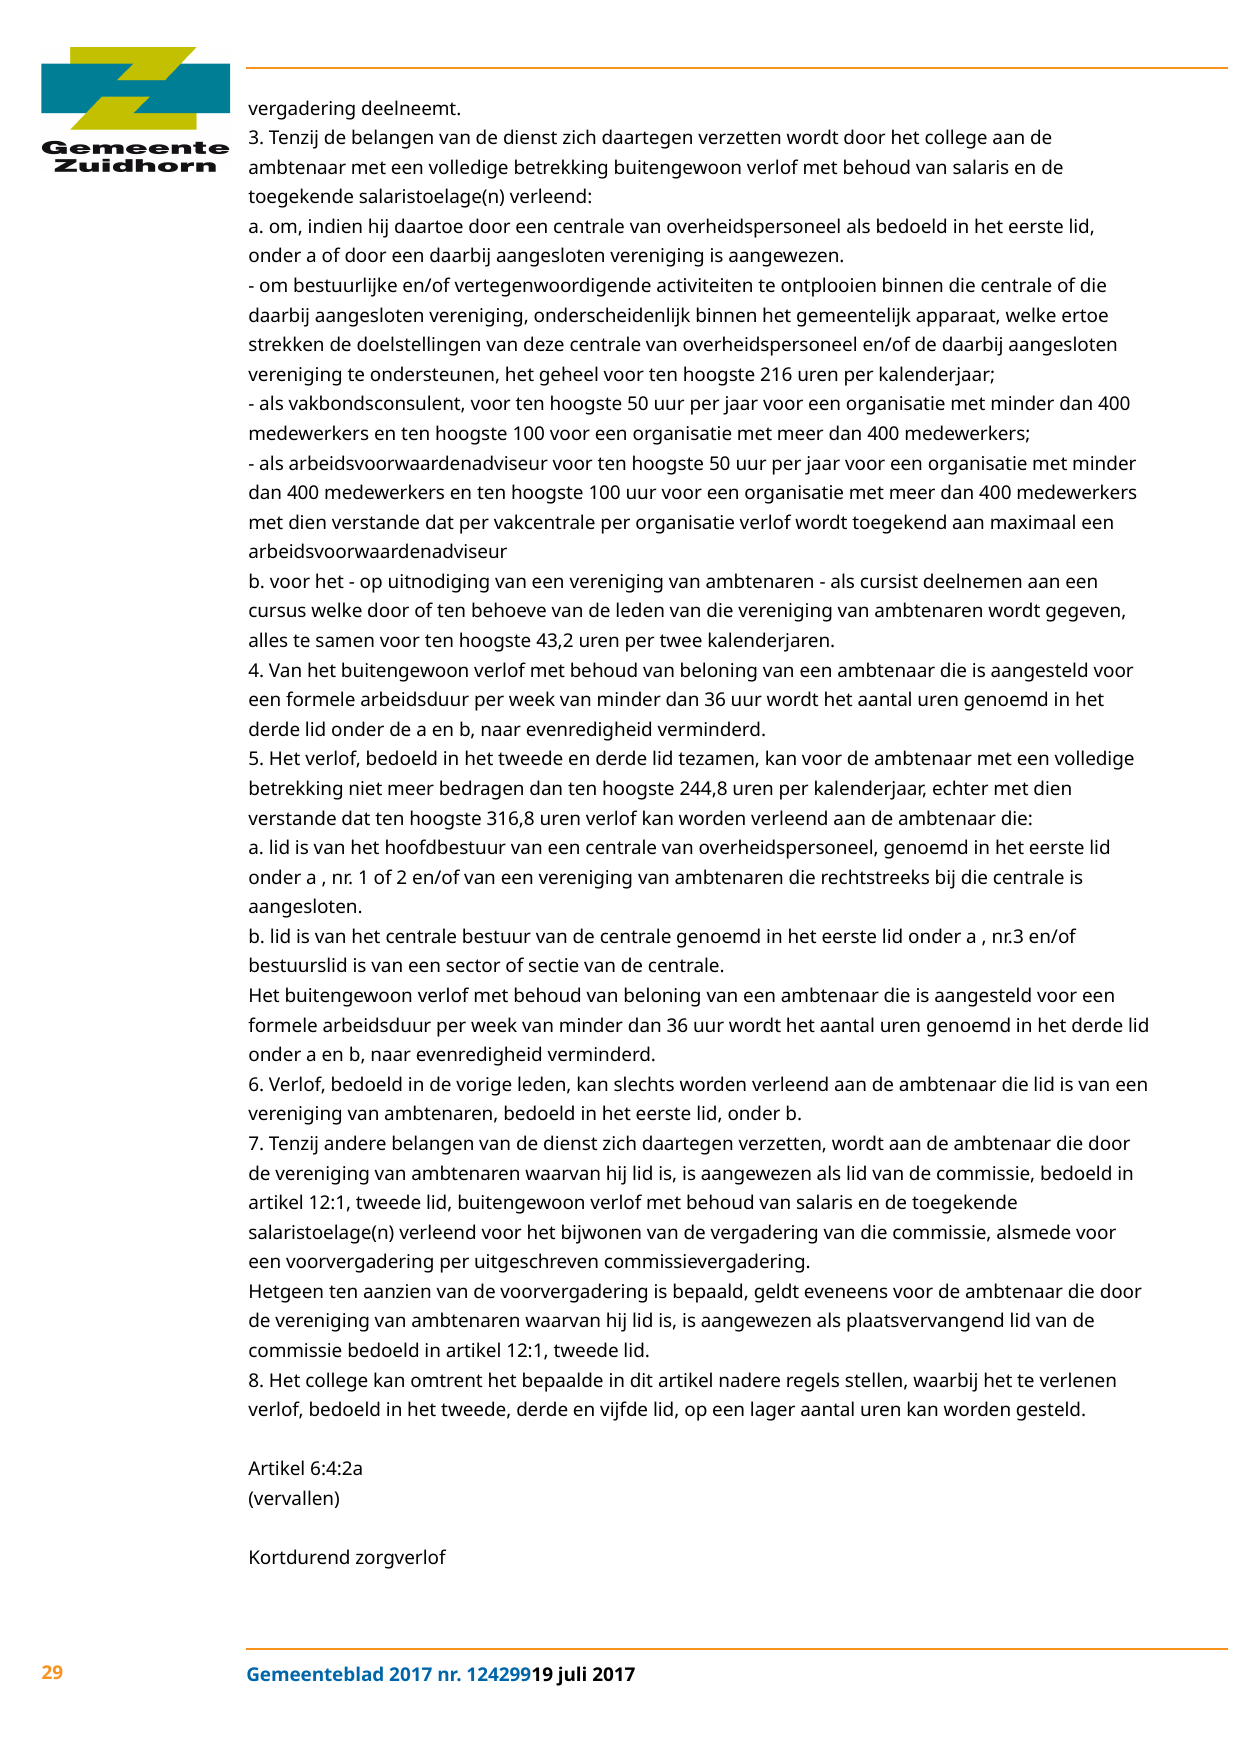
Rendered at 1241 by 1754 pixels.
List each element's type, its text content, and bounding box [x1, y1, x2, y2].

text 3. Tenzij de belangen van de dienst zich daartegen verzetten wordt door het college aan de ambtenaar met een volledige betrekking buitengewoon verlof met behoud van salaris en de toegekende salaristoelage(n) verleend: [248, 124, 1152, 209]
text Hetgeen ten aanzien van de voorvergadering is bepaald, geldt eveneens voor de ambtenaar die door de vereniging van ambtenaren waarvan hij lid is, is aangewezen als plaatsvervangend lid van de commissie bedoeld in artikel 12:1, tweede lid. [248, 1278, 1152, 1363]
text Kortdurend zorgverlof [248, 1544, 1152, 1570]
text Het buitengewoon verlof met behoud van beloning van een ambtenaar die is aangesteld voor een formele arbeidsduur per week van minder dan 36 uur wordt het aantal uren genoemd in het derde lid onder a en b, naar evenredigheid verminderd. [248, 982, 1152, 1067]
text - om bestuurlijke en/of vertegenwoordigende activiteiten te ontplooien binnen die centrale of die daarbij aangesloten vereniging, onderscheidenlijk binnen het gemeentelijk apparaat, welke ertoe strekken de doelstellingen van deze centrale van overheidspersoneel en/of de daarbij aangesloten vereniging te ondersteunen, het geheel voor ten hoogste 216 uren per kalenderjaar; [248, 272, 1152, 387]
text b. voor het - op uitnodiging van een vereniging van ambtenaren - als cursist deelnemen aan een cursus welke door of ten behoeve van de leden van die vereniging van ambtenaren wordt gegeven, alles te samen voor ten hoogste 43,2 uren per twee kalenderjaren. [248, 568, 1152, 653]
text a. om, indien hij daartoe door een centrale van overheidspersoneel als bedoeld in het eerste lid, onder a of door een daarbij aangesloten vereniging is aangewezen. [248, 213, 1152, 268]
text - als vakbondsconsulent, voor ten hoogste 50 uur per jaar voor een organisatie met minder dan 400 medewerkers en ten hoogste 100 voor een organisatie met meer dan 400 medewerkers; [248, 391, 1152, 446]
text Artikel 6:4:2a [248, 1456, 1152, 1481]
text a. lid is van het hoofdbestuur van een centrale van overheidspersoneel, genoemd in het eerste lid onder a , nr. 1 of 2 en/of van een vereniging van ambtenaren die rechtstreeks bij die centrale is aangesloten. [248, 834, 1152, 919]
text - als arbeidsvoorwaardenadviseur voor ten hoogste 50 uur per jaar voor een organisatie met minder dan 400 medewerkers en ten hoogste 100 uur voor een organisatie met meer dan 400 medewerkers met dien verstande dat per vakcentrale per organisatie verlof wordt toegekend aan maximaal een arbeidsvoorwaardenadviseur [248, 450, 1152, 564]
text 7. Tenzij andere belangen van de dienst zich daartegen verzetten, wordt aan de ambtenaar die door de vereniging van ambtenaren waarvan hij lid is, is aangewezen als lid van de commissie, bedoeld in artikel 12:1, tweede lid, buitengewoon verlof met behoud van salaris en de toegekende salaristoelage(n) verleend voor het bijwonen van de vergadering van die commissie, alsmede voor een voorvergadering per uitgeschreven commissievergadering. [248, 1130, 1152, 1274]
picture [41, 47, 231, 172]
text b. lid is van het centrale bestuur van de centrale genoemd in het eerste lid onder a , nr.3 en/of bestuurslid is van een sector of sectie van de centrale. [248, 923, 1152, 978]
text 4. Van het buitengewoon verlof met behoud van beloning van een ambtenaar die is aangesteld voor een formele arbeidsduur per week van minder dan 36 uur wordt het aantal uren genoemd in het derde lid onder de a en b, naar evenredigheid verminderd. [248, 657, 1152, 742]
text 5. Het verlof, bedoeld in het tweede en derde lid tezamen, kan voor de ambtenaar met een volledige betrekking niet meer bedragen dan ten hoogste 244,8 uren per kalenderjaar, echter met dien verstande dat ten hoogste 316,8 uren verlof kan worden verleend aan de ambtenaar die: [248, 746, 1152, 831]
text 8. Het college kan omtrent het bepaalde in dit artikel nadere regels stellen, waarbij het te verlenen verlof, bedoeld in het tweede, derde en vijfde lid, op een lager aantal uren kan worden gesteld. [248, 1367, 1152, 1422]
text 6. Verlof, bedoeld in de vorige leden, kan slechts worden verleend aan de ambtenaar die lid is van een vereniging van ambtenaren, bedoeld in het eerste lid, onder b. [248, 1071, 1152, 1126]
text vergadering deelneemt. [248, 95, 1152, 121]
text (vervallen) [248, 1485, 1152, 1511]
